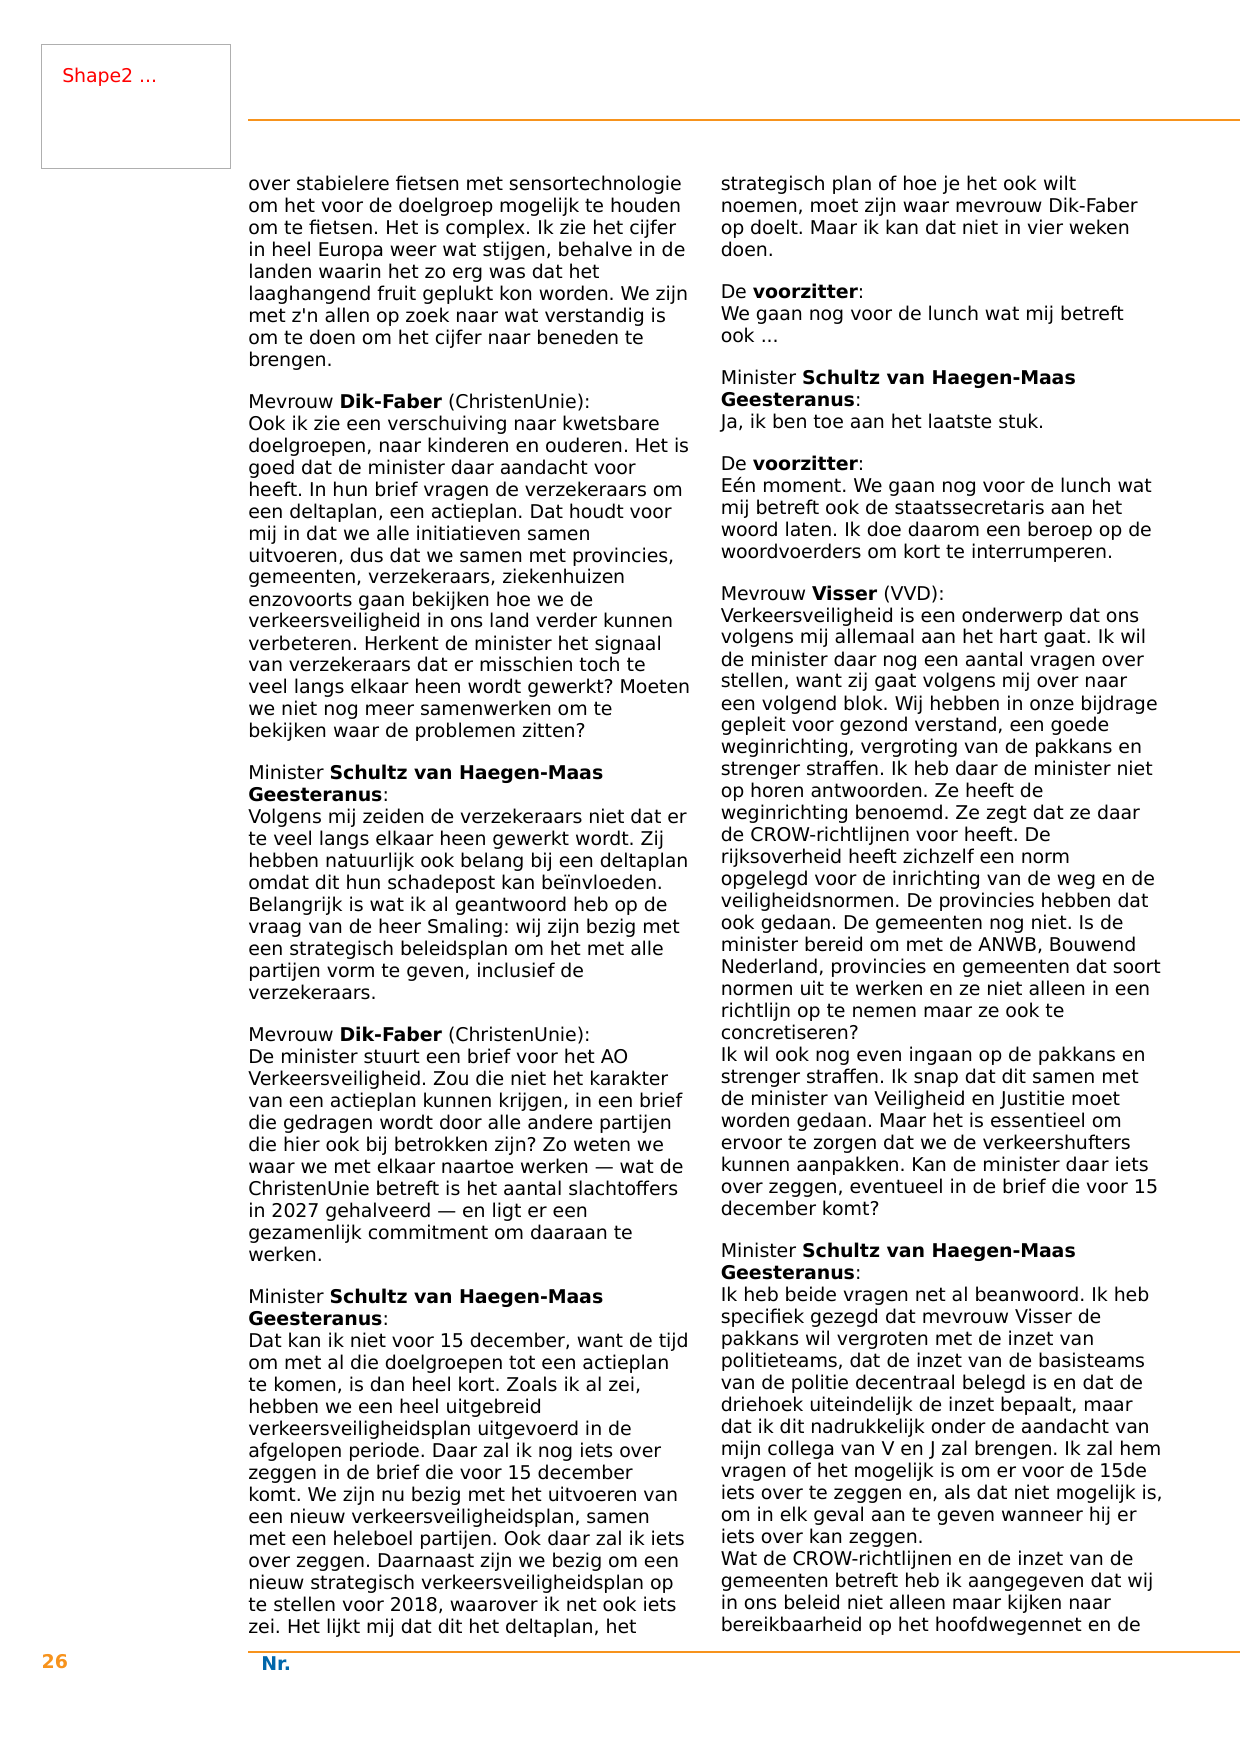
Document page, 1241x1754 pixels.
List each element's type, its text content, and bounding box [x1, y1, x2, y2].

text Mevrouw Visser (VVD): [721, 582, 1163, 604]
text De voorzitter: [721, 281, 1163, 303]
text Minister Schultz van Haegen-Maas Geesteranus: [248, 1286, 691, 1330]
text De voorzitter: [721, 453, 1163, 474]
text Minister Schultz van Haegen-Maas Geesteranus: [721, 1240, 1163, 1284]
text We gaan nog voor de lunch wat mij betreft ook ... [721, 303, 1163, 347]
text Dat kan ik niet voor 15 december, want de tijd om met al die doelgroepen tot een actieplan te komen, is dan heel kort. Zoals ik al zei, hebben we een heel uitgebreid verkeersveiligheidsplan uitgevoerd in de afgelopen periode. Daar zal ik nog iets over zeggen in de brief die voor 15 december komt. We zijn nu bezig met het uitvoeren van een nieuw verkeersveiligheidsplan, samen met een heleboel partijen. Ook daar zal ik iets over zeggen. Daarnaast zijn we bezig om een nieuw strategisch verkeersveiligheidsplan op te stellen voor 2018, waarover ik net ook iets zei. Het lijkt mij dat dit het deltaplan, het [248, 1330, 691, 1637]
text Ja, ik ben toe aan het laatste stuk. [721, 411, 1163, 433]
text Minister Schultz van Haegen-Maas Geesteranus: [721, 367, 1163, 411]
text strategisch plan of hoe je het ook wilt noemen, moet zijn waar mevrouw Dik-Faber op doelt. Maar ik kan dat niet in vier weken doen. [721, 173, 1163, 261]
text over stabielere fietsen met sensortechnologie om het voor de doelgroep mogelijk te houden om te fietsen. Het is complex. Ik zie het cijfer in heel Europa weer wat stijgen, behalve in de landen waarin het zo erg was dat het laaghangend fruit geplukt kon worden. We zijn met z'n allen op zoek naar wat verstandig is om te doen om het cijfer naar beneden te brengen. [248, 173, 691, 371]
text Ook ik zie een verschuiving naar kwetsbare doelgroepen, naar kinderen en ouderen. Het is goed dat de minister daar aandacht voor heeft. In hun brief vragen de verzekeraars om een deltaplan, een actieplan. Dat houdt voor mij in dat we alle initiatieven samen uitvoeren, dus dat we samen met provincies, gemeenten, verzekeraars, ziekenhuizen enzovoorts gaan bekijken hoe we de verkeersveiligheid in ons land verder kunnen verbeteren. Herkent de minister het signaal van verzekeraars dat er misschien toch te veel langs elkaar heen wordt gewerkt? Moeten we niet nog meer samenwerken om te bekijken waar de problemen zitten? [248, 413, 691, 742]
text Volgens mij zeiden de verzekeraars niet dat er te veel langs elkaar heen gewerkt wordt. Zij hebben natuurlijk ook belang bij een deltaplan omdat dit hun schadepost kan beïnvloeden. Belangrijk is wat ik al geantwoord heb op de vraag van de heer Smaling: wij zijn bezig met een strategisch beleidsplan om het met alle partijen vorm te geven, inclusief de verzekeraars. [248, 806, 691, 1004]
text Minister Schultz van Haegen-Maas Geesteranus: [248, 762, 691, 806]
text Ik wil ook nog even ingaan op de pakkans en strenger straffen. Ik snap dat dit samen met de minister van Veiligheid en Justitie moet worden gedaan. Maar het is essentieel om ervoor te zorgen dat we de verkeershufters kunnen aanpakken. Kan de minister daar iets over zeggen, eventueel in de brief die voor 15 december komt? [721, 1044, 1163, 1220]
text Wat de CROW-richtlijnen en de inzet van de gemeenten betreft heb ik aangegeven dat wij in ons beleid niet alleen maar kijken naar bereikbaarheid op het hoofdwegennet en de [721, 1548, 1163, 1636]
text De minister stuurt een brief voor het AO Verkeersveiligheid. Zou die niet het karakter van een actieplan kunnen krijgen, in een brief die gedragen wordt door alle andere partijen die hier ook bij betrokken zijn? Zo weten we waar we met elkaar naartoe werken — wat de ChristenUnie betreft is het aantal slachtoffers in 2027 gehalveerd — en ligt er een gezamenlijk commitment om daaraan te werken. [248, 1046, 691, 1266]
text Ik heb beide vragen net al beanwoord. Ik heb specifiek gezegd dat mevrouw Visser de pakkans wil vergroten met de inzet van politieteams, dat de inzet van de basisteams van de politie decentraal belegd is en dat de driehoek uiteindelijk de inzet bepaalt, maar dat ik dit nadrukkelijk onder de aandacht van mijn collega van V en J zal brengen. Ik zal hem vragen of het mogelijk is om er voor de 15de iets over te zeggen en, als dat niet mogelijk is, om in elk geval aan te geven wanneer hij er iets over kan zeggen. [721, 1284, 1163, 1548]
text Eén moment. We gaan nog voor de lunch wat mij betreft ook de staatssecretaris aan het woord laten. Ik doe daarom een beroep op de woordvoerders om kort te interrumperen. [721, 474, 1163, 562]
text Mevrouw Dik-Faber (ChristenUnie): [248, 1024, 691, 1046]
text Mevrouw Dik-Faber (ChristenUnie): [248, 391, 691, 413]
text Verkeersveiligheid is een onderwerp dat ons volgens mij allemaal aan het hart gaat. Ik wil de minister daar nog een aantal vragen over stellen, want zij gaat volgens mij over naar een volgend blok. Wij hebben in onze bijdrage gepleit voor gezond verstand, een goede weginrichting, vergroting van de pakkans en strenger straffen. Ik heb daar de minister niet op horen antwoorden. Ze heeft de weginrichting benoemd. Ze zegt dat ze daar de CROW-richtlijnen voor heeft. De rijksoverheid heeft zichzelf een norm opgelegd voor de inrichting van de weg en de veiligheidsnormen. De provincies hebben dat ook gedaan. De gemeenten nog niet. Is de minister bereid om met de ANWB, Bouwend Nederland, provincies en gemeenten dat soort normen uit te werken en ze niet alleen in een richtlijn op te nemen maar ze ook te concretiseren? [721, 604, 1163, 1044]
